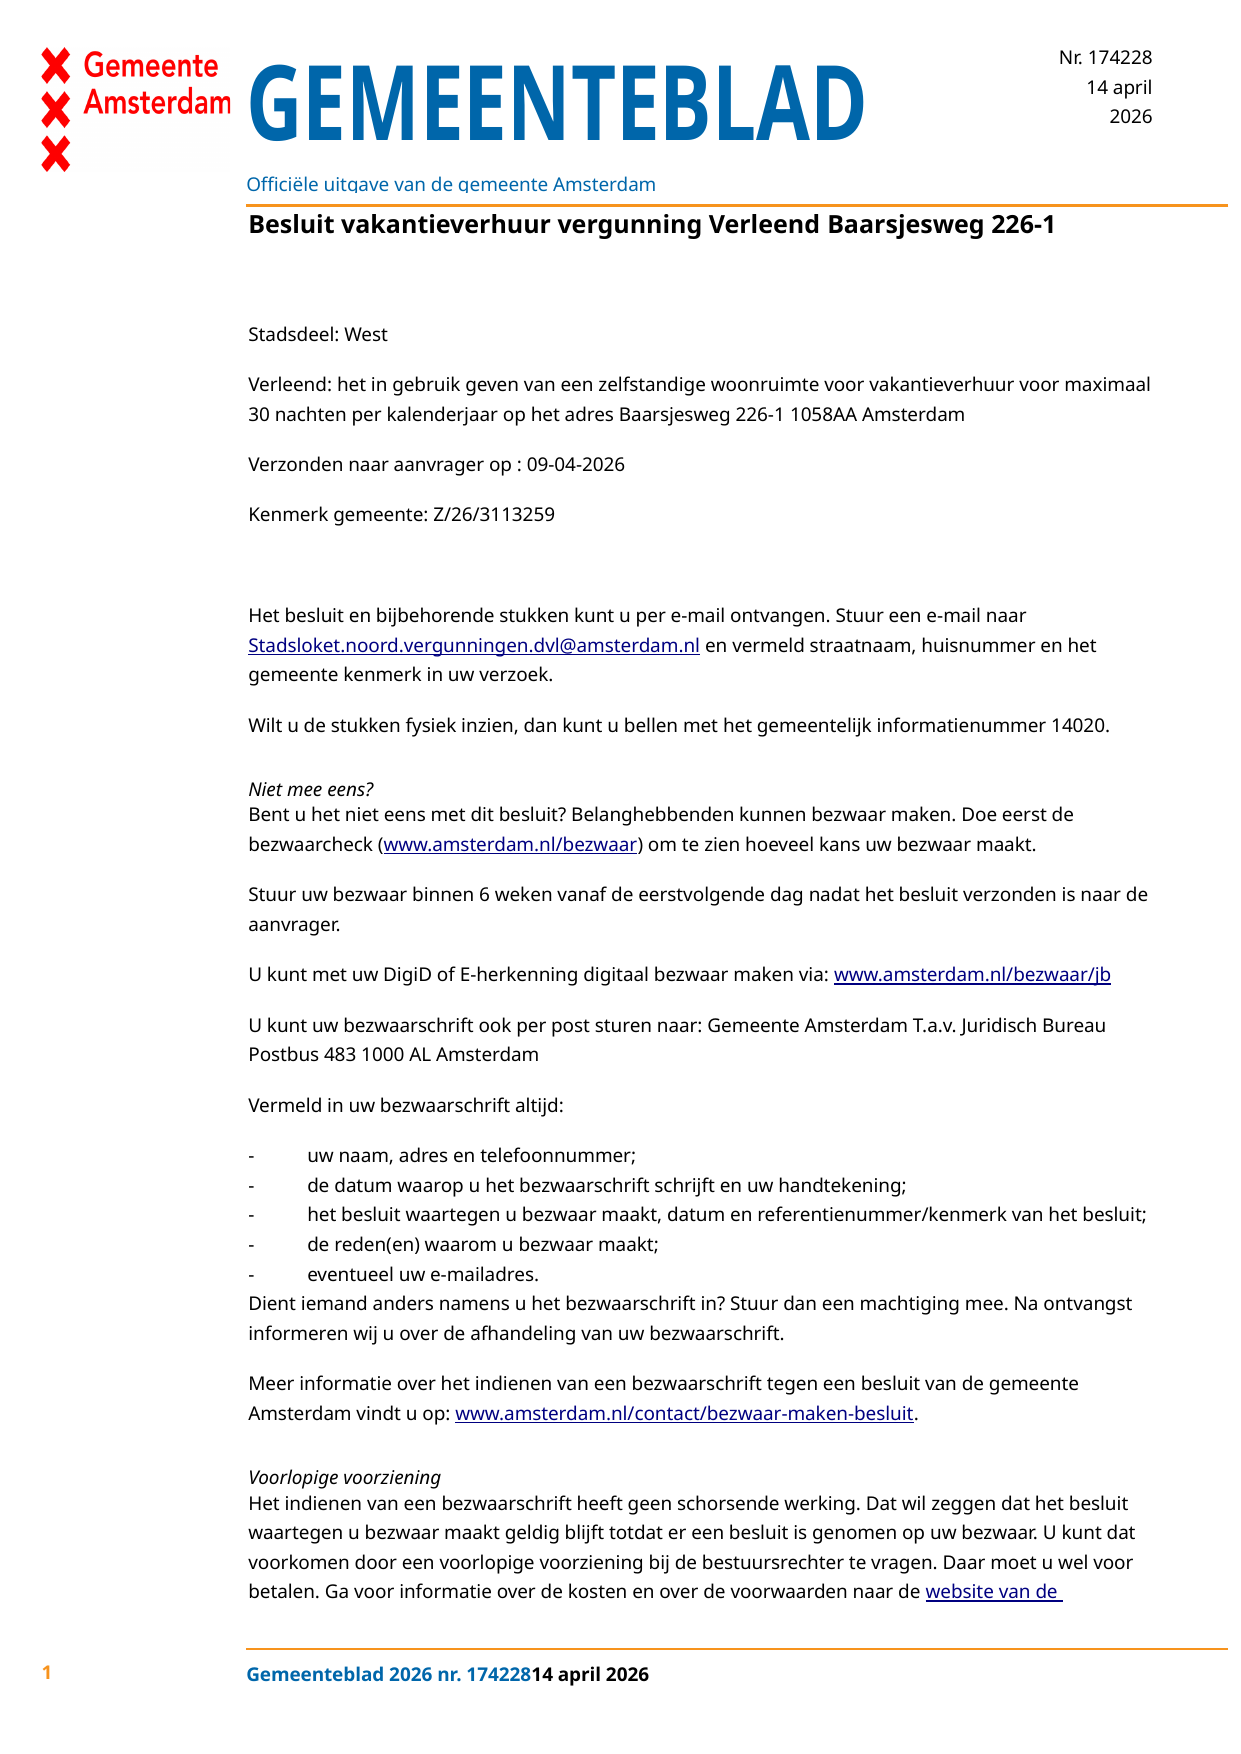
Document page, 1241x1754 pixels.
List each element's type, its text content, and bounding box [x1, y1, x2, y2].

list eventueel uw e-mailadres. [248, 1261, 1152, 1287]
text Niet mee eens? [248, 776, 1152, 802]
text Verleend: het in gebruik geven van een zelfstandige woonruimte voor vakantieverhuur voor maximaal 30 nachten per kalenderjaar op het adres Baarsjesweg 226-1 1058AA Amsterdam [248, 371, 1152, 426]
text U kunt uw bezwaarschrift ook per post sturen naar: Gemeente Amsterdam T.a.v. Juridisch Bureau Postbus 483 1000 AL Amsterdam [248, 1012, 1152, 1067]
text Vermeld in uw bezwaarschrift altijd: [248, 1092, 1152, 1118]
list de reden(en) waarom u bezwaar maakt; [248, 1231, 1152, 1257]
text Dient iemand anders namens u het bezwaarschrift in? Stuur dan een machtiging mee. Na ontvangst informeren wij u over de afhandeling van uw bezwaarschrift. [248, 1290, 1152, 1346]
list uw naam, adres en telefoonnummer; [248, 1142, 1152, 1168]
text U kunt met uw DigiD of E-herkenning digitaal bezwaar maken via: www.amsterdam.nl/bezwaar/jb [248, 962, 1152, 987]
text Bent u het niet eens met dit besluit? Belanghebbenden kunnen bezwaar maken. Doe eerst de bezwaarcheck (www.amsterdam.nl/bezwaar) om te zien hoeveel kans uw bezwaar maakt. [248, 802, 1152, 857]
list de datum waarop u het bezwaarschrift schrijft en uw handtekening; [248, 1172, 1152, 1198]
text Voorlopige voorziening [248, 1464, 1152, 1490]
text Meer informatie over het indienen van een bezwaarschrift tegen een besluit van de gemeente Amsterdam vindt u op: www.amsterdam.nl/contact/bezwaar-maken-besluit. [248, 1370, 1152, 1426]
text Kenmerk gemeente: Z/26/3113259 [248, 502, 1152, 527]
text Stadsdeel: West [248, 321, 1152, 346]
text Het indienen van een bezwaarschrift heeft geen schorsende werking. Dat wil zeggen dat het besluit waartegen u bezwaar maakt geldig blijft totdat er een besluit is genomen op uw bezwaar. U kunt dat voorkomen door een voorlopige voorziening bij de bestuursrechter te vragen. Daar moet u wel voor betalen. Ga voor informatie over de kosten en over de voorwaarden naar de website van de [248, 1490, 1152, 1604]
text Stuur uw bezwaar binnen 6 weken vanaf de eerstvolgende dag nadat het besluit verzonden is naar de aanvrager. [248, 882, 1152, 937]
text Besluit vakantieverhuur vergunning Verleend Baarsjesweg 226-1 [248, 207, 1152, 241]
text Wilt u de stukken fysiek inzien, dan kunt u bellen met het gemeentelijk informatienummer 14020. [248, 712, 1152, 738]
list het besluit waartegen u bezwaar maakt, datum en referentienummer/kenmerk van het besluit; [248, 1202, 1152, 1227]
text Verzonden naar aanvrager op : 09-04-2026 [248, 451, 1152, 477]
picture [41, 47, 231, 172]
text Het besluit en bijbehorende stukken kunt u per e-mail ontvangen. Stuur een e-mail naar Stadsloket.noord.vergunningen.dvl@amsterdam.nl en vermeld straatnaam, huisnummer en het gemeente kenmerk in uw verzoek. [248, 602, 1152, 687]
